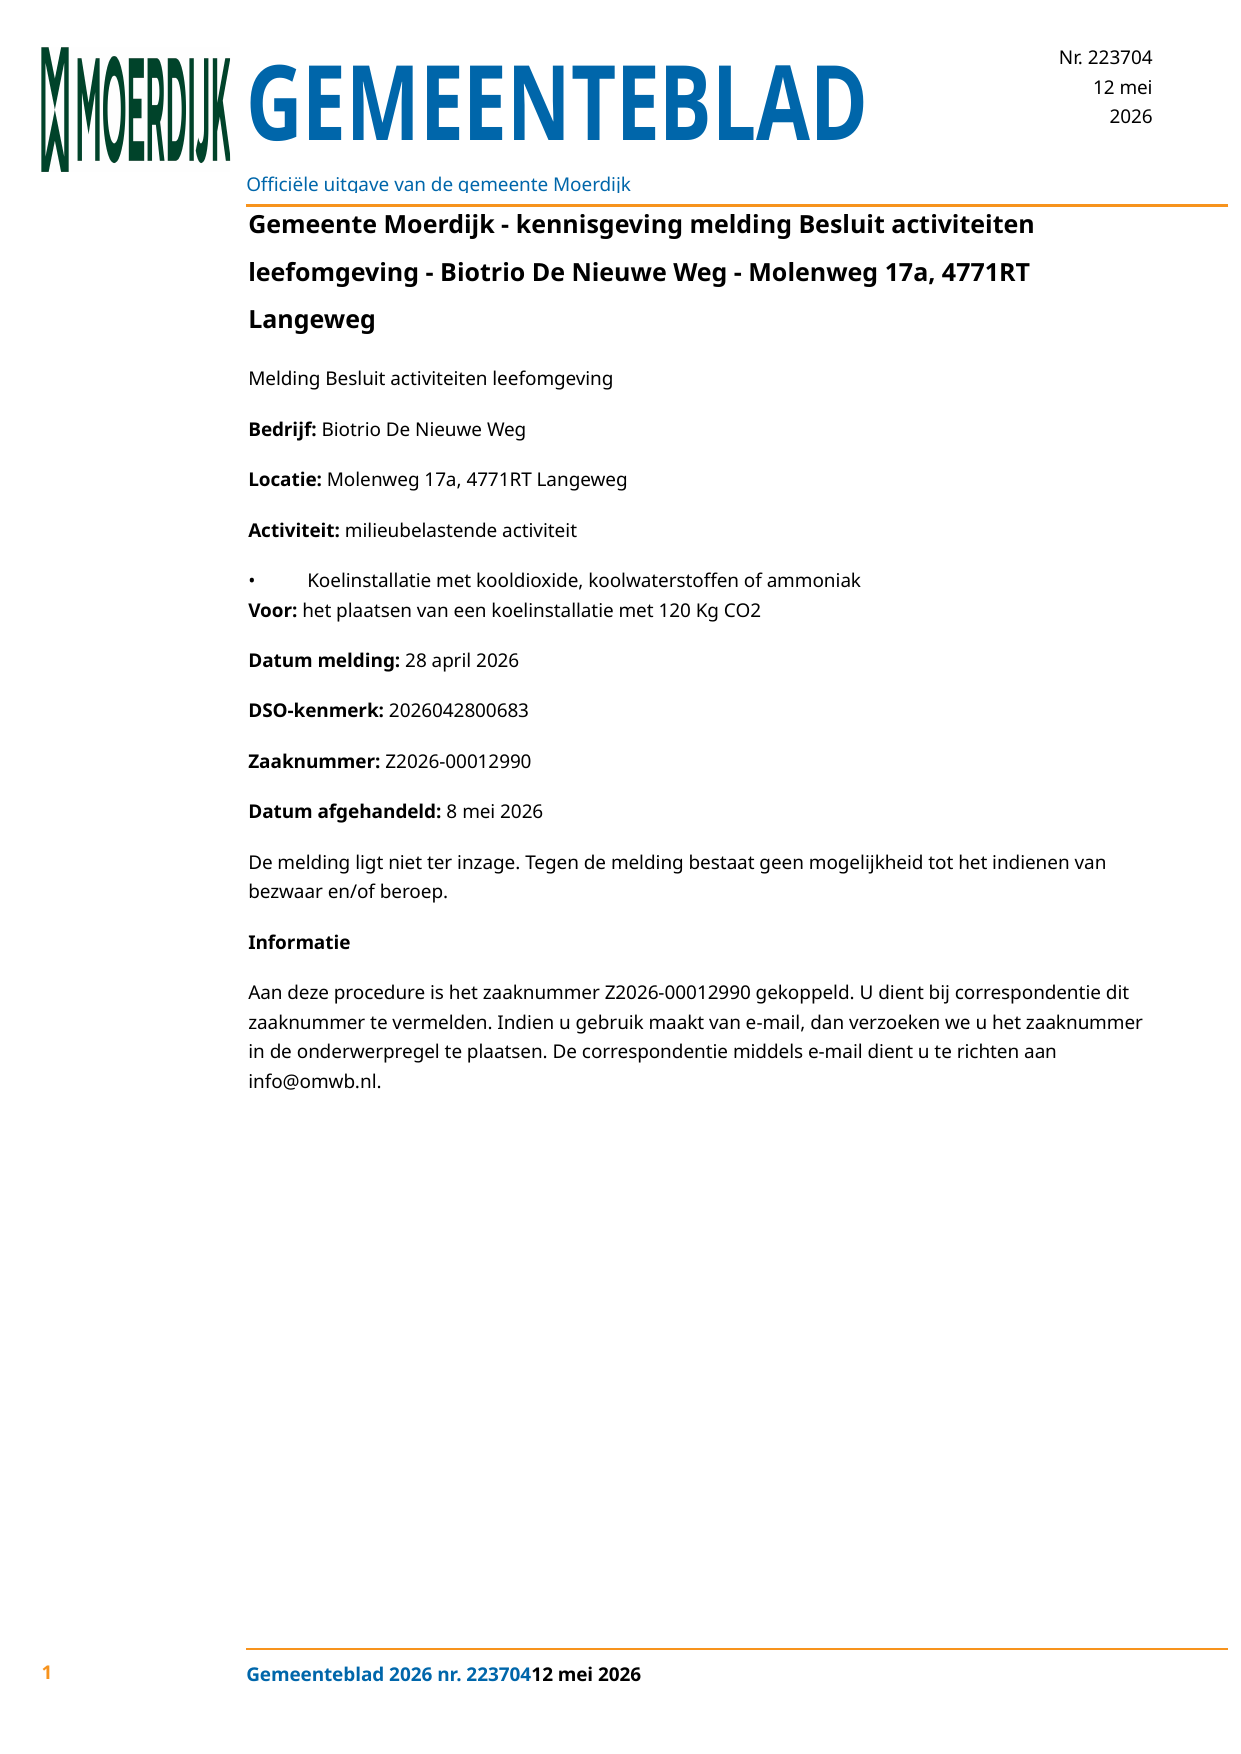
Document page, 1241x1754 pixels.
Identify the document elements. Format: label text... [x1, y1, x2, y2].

text Bedrijf: Biotrio De Nieuwe Weg [248, 416, 1152, 442]
text Aan deze procedure is het zaaknummer Z2026-00012990 gekoppeld. U dient bij correspondentie dit zaaknummer te vermelden. Indien u gebruik maakt van e-mail, dan verzoeken we u het zaaknummer in de onderwerpregel te plaatsen. De correspondentie middels e-mail dient u te richten aan info@omwb.nl. [248, 979, 1152, 1094]
text Zaaknummer: Z2026-00012990 [248, 748, 1152, 774]
text DSO-kenmerk: 2026042800683 [248, 698, 1152, 723]
text Melding Besluit activiteiten leefomgeving [248, 366, 1152, 391]
text Gemeente Moerdijk - kennisgeving melding Besluit activiteiten leefomgeving - Biotrio De Nieuwe Weg - Molenweg 17a, 4771RT Langeweg [248, 207, 1152, 336]
picture [41, 47, 231, 172]
list Koelinstallatie met kooldioxide, koolwaterstoffen of ammoniak [248, 567, 1152, 593]
text Datum melding: 28 april 2026 [248, 647, 1152, 673]
text Voor: het plaatsen van een koelinstallatie met 120 Kg CO2 [248, 597, 1152, 622]
text Locatie: Molenweg 17a, 4771RT Langeweg [248, 466, 1152, 492]
text Activiteit: milieubelastende activiteit [248, 517, 1152, 542]
text De melding ligt niet ter inzage. Tegen de melding bestaat geen mogelijkheid tot het indienen van bezwaar en/of beroep. [248, 849, 1152, 904]
text Datum afgehandeld: 8 mei 2026 [248, 798, 1152, 824]
text Informatie [248, 929, 1152, 954]
